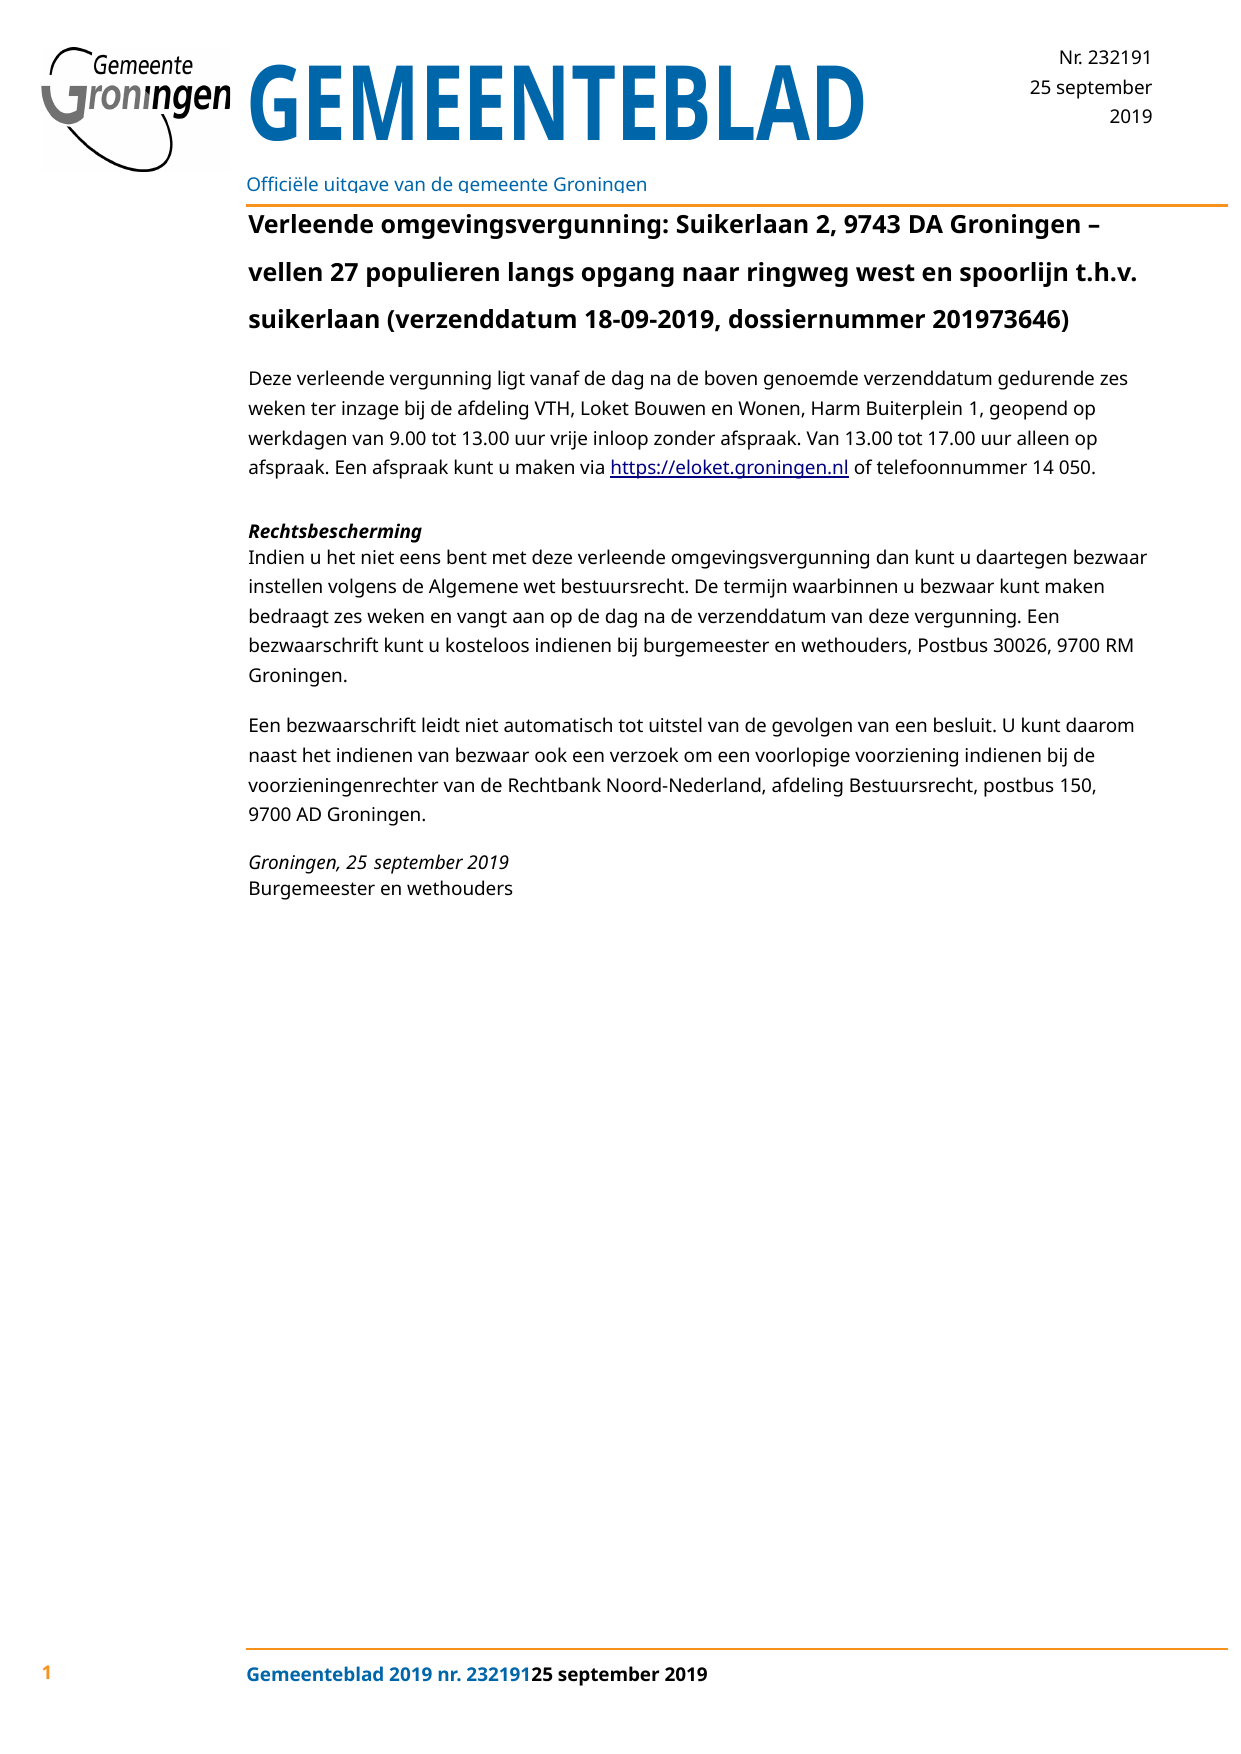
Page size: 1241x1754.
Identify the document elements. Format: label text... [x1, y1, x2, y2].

text Burgemeester en wethouders [248, 875, 1152, 901]
text Rechtsbescherming [248, 518, 1152, 544]
picture [41, 47, 231, 172]
text Indien u het niet eens bent met deze verleende omgevingsvergunning dan kunt u daartegen bezwaar instellen volgens de Algemene wet bestuursrecht. De termijn waarbinnen u bezwaar kunt maken bedraagt zes weken en vangt aan op de dag na de verzenddatum van deze vergunning. Een bezwaarschrift kunt u kosteloos indienen bij burgemeester en wethouders, Postbus 30026, 9700 RM Groningen. [248, 544, 1152, 688]
text Een bezwaarschrift leidt niet automatisch tot uitstel van de gevolgen van een besluit. U kunt daarom naast het indienen van bezwaar ook een verzoek om een voorlopige voorziening indienen bij de voorzieningenrechter van de Rechtbank Noord-Nederland, afdeling Bestuursrecht, postbus 150, 9700 AD Groningen. [248, 713, 1152, 827]
text Deze verleende vergunning ligt vanaf de dag na de boven genoemde verzenddatum gedurende zes weken ter inzage bij de afdeling VTH, Loket Bouwen en Wonen, Harm Buiterplein 1, geopend op werkdagen van 9.00 tot 13.00 uur vrije inloop zonder afspraak. Van 13.00 tot 17.00 uur alleen op afspraak. Een afspraak kunt u maken via https://eloket.groningen.nl of telefoonnummer 14 050. [248, 366, 1152, 480]
text Groningen, 25 september 2019 [248, 849, 1152, 875]
text Verleende omgevingsvergunning: Suikerlaan 2, 9743 DA Groningen – vellen 27 populieren langs opgang naar ringweg west en spoorlijn t.h.v. suikerlaan (verzenddatum 18-09-2019, dossiernummer 201973646) [248, 207, 1152, 336]
